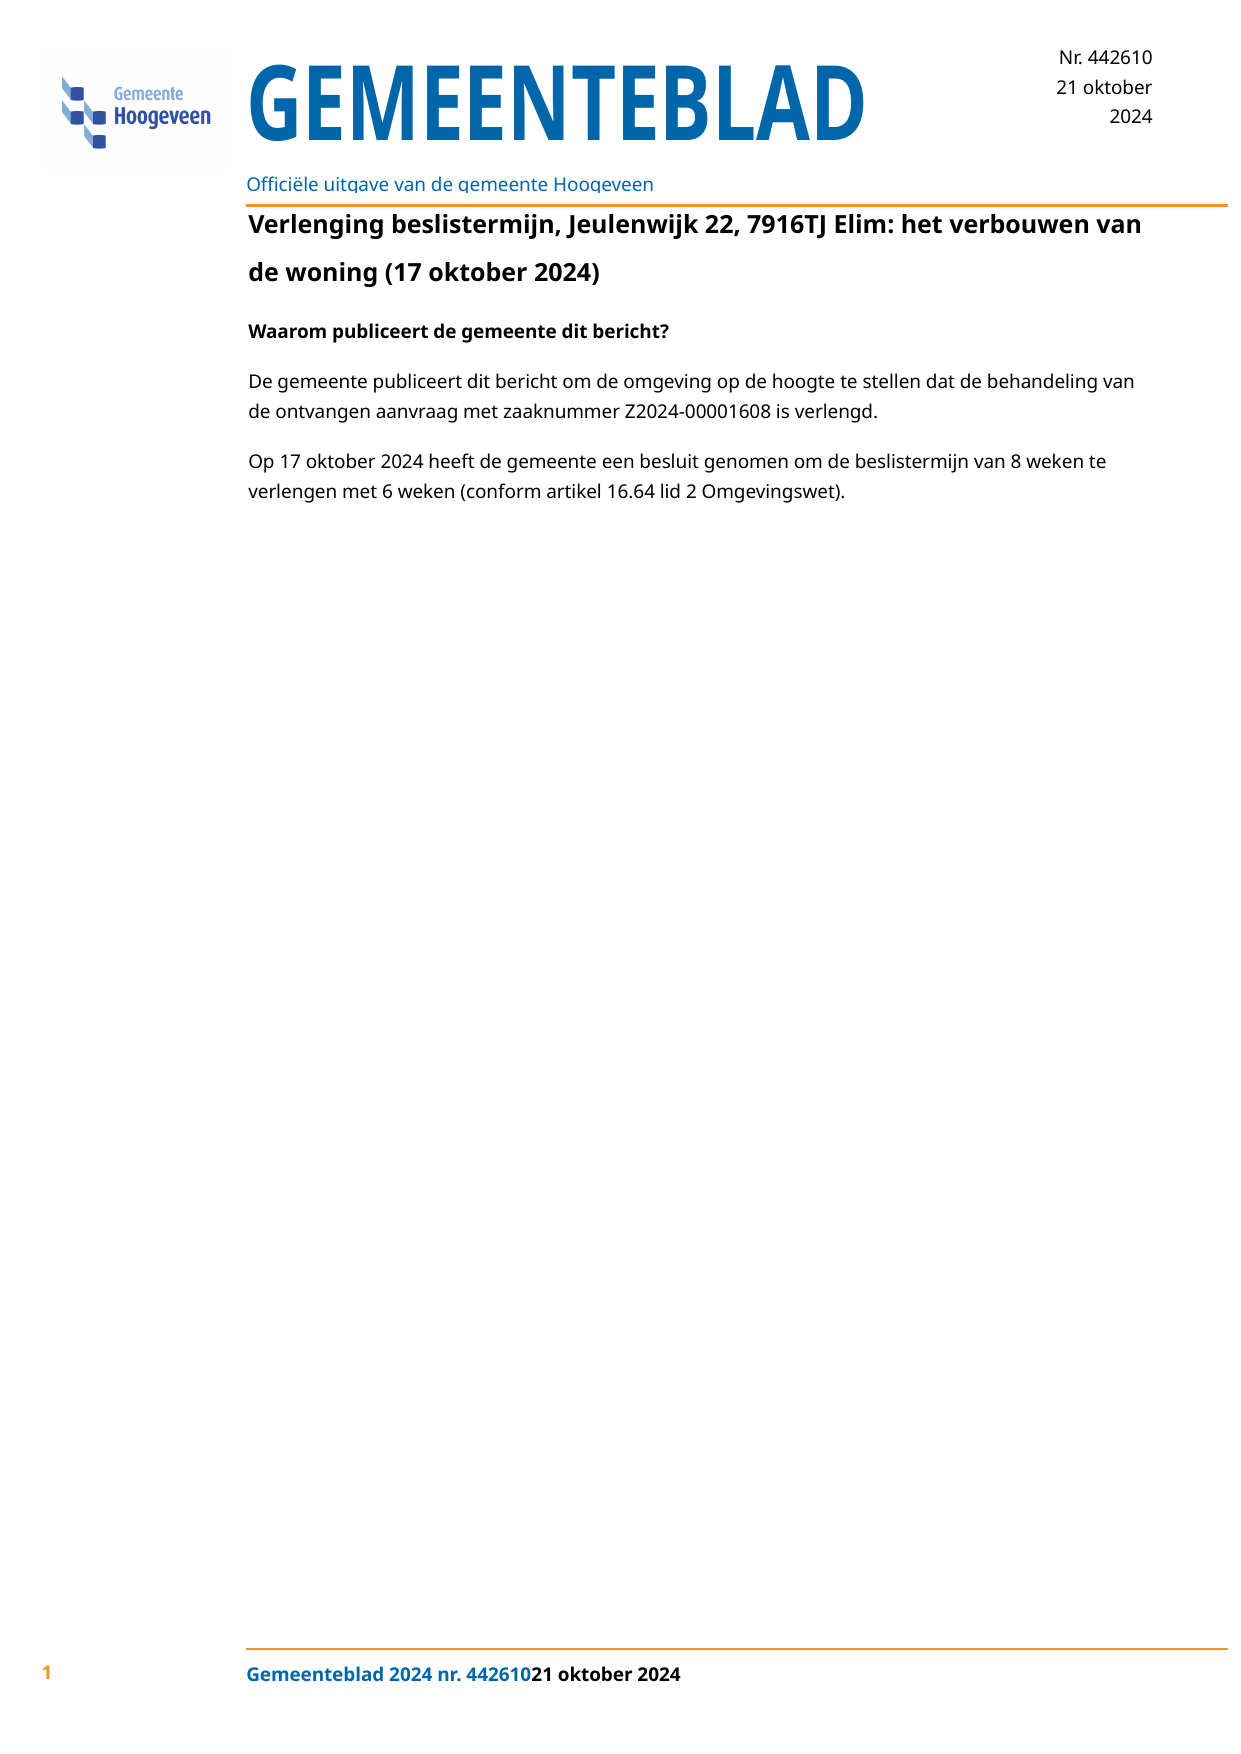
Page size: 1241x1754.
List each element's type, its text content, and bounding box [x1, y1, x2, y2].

picture [41, 47, 231, 172]
text Op 17 oktober 2024 heeft de gemeente een besluit genomen om de beslistermijn van 8 weken te verlengen met 6 weken (conform artikel 16.64 lid 2 Omgevingswet). [248, 448, 1152, 504]
text Verlenging beslistermijn, Jeulenwijk 22, 7916TJ Elim: het verbouwen van de woning (17 oktober 2024) [248, 207, 1152, 288]
text De gemeente publiceert dit bericht om de omgeving op de hoogte te stellen dat de behandeling van de ontvangen aanvraag met zaaknummer Z2024-00001608 is verlengd. [248, 368, 1152, 424]
text Waarom publiceert de gemeente dit bericht? [248, 318, 1152, 344]
